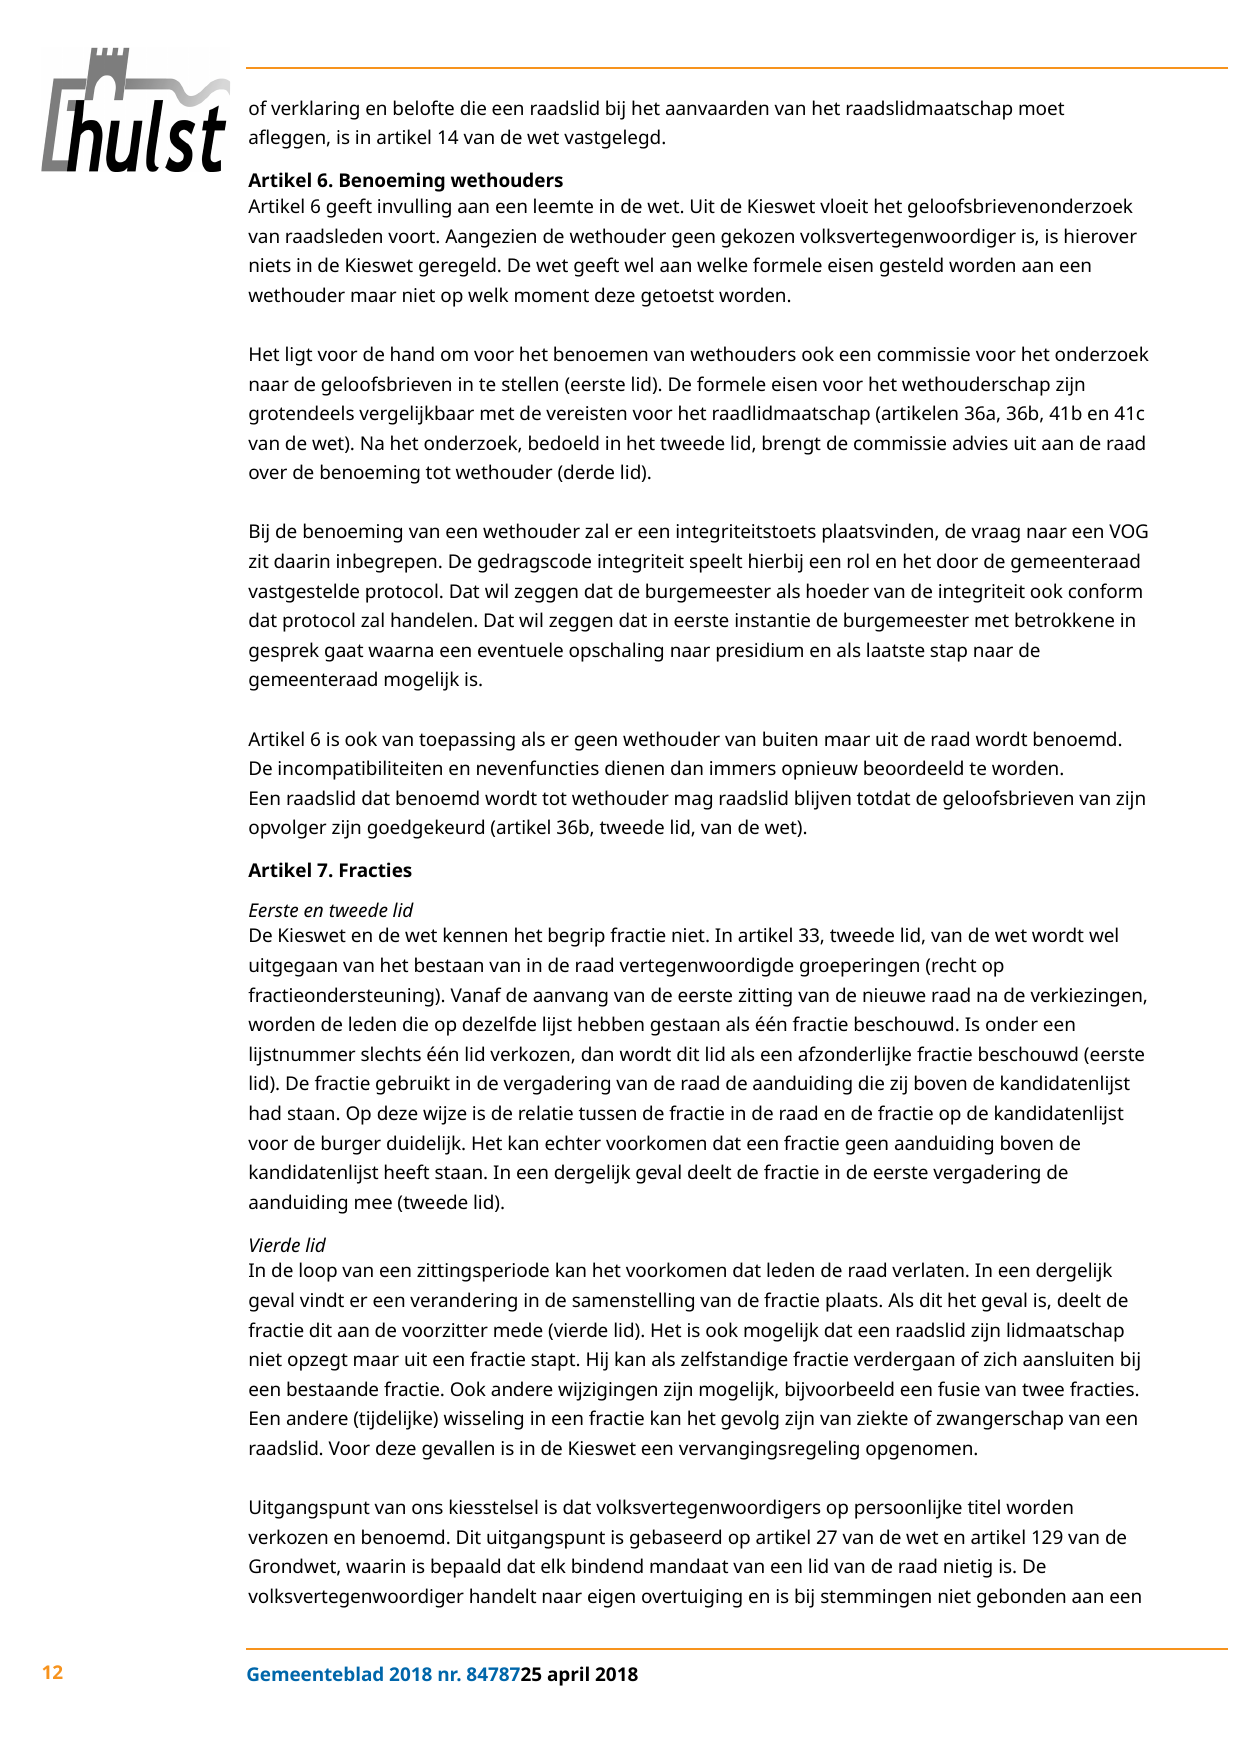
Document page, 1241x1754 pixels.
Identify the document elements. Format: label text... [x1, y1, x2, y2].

text of verklaring en belofte die een raadslid bij het aanvaarden van het raadslidmaatschap moet afleggen, is in artikel 14 van de wet vastgelegd. [248, 95, 1152, 150]
picture [41, 47, 231, 172]
text In de loop van een zittingsperiode kan het voorkomen dat leden de raad verlaten. In een dergelijk geval vindt er een verandering in de samenstelling van de fractie plaats. Als dit het geval is, deelt de fractie dit aan de voorzitter mede (vierde lid). Het is ook mogelijk dat een raadslid zijn lidmaatschap niet opzegt maar uit een fractie stapt. Hij kan als zelfstandige fractie verdergaan of zich aansluiten bij een bestaande fractie. Ook andere wijzigingen zijn mogelijk, bijvoorbeeld een fusie van twee fracties. Een andere (tijdelijke) wisseling in een fractie kan het gevolg zijn van ziekte of zwangerschap van een raadslid. Voor deze gevallen is in de Kieswet een vervangingsregeling opgenomen. [248, 1258, 1152, 1461]
text Uitgangspunt van ons kiesstelsel is dat volksvertegenwoordigers op persoonlijke titel worden verkozen en benoemd. Dit uitgangspunt is gebaseerd op artikel 27 van de wet en artikel 129 van de Grondwet, waarin is bepaald dat elk bindend mandaat van een lid van de raad nietig is. De volksvertegenwoordiger handelt naar eigen overtuiging en is bij stemmingen niet gebonden aan een [248, 1494, 1152, 1609]
text Het ligt voor de hand om voor het benoemen van wethouders ook een commissie voor het onderzoek naar de geloofsbrieven in te stellen (eerste lid). De formele eisen voor het wethouderschap zijn grotendeels vergelijkbaar met de vereisten voor het raadlidmaatschap (artikelen 36a, 36b, 41b en 41c van de wet). Na het onderzoek, bedoeld in het tweede lid, brengt de commissie advies uit aan de raad over de benoeming tot wethouder (derde lid). [248, 341, 1152, 485]
text Een raadslid dat benoemd wordt tot wethouder mag raadslid blijven totdat de geloofsbrieven van zijn opvolger zijn goedgekeurd (artikel 36b, tweede lid, van de wet). [248, 785, 1152, 840]
text Artikel 6 is ook van toepassing als er geen wethouder van buiten maar uit de raad wordt benoemd. De incompatibiliteiten en nevenfuncties dienen dan immers opnieuw beoordeeld te worden. [248, 726, 1152, 781]
text Bij de benoeming van een wethouder zal er een integriteitstoets plaatsvinden, de vraag naar een VOG zit daarin inbegrepen. De gedragscode integriteit speelt hierbij een rol en het door de gemeenteraad vastgestelde protocol. Dat wil zeggen dat de burgemeester als hoeder van de integriteit ook conform dat protocol zal handelen. Dat wil zeggen dat in eerste instantie de burgemeester met betrokkene in gesprek gaat waarna een eventuele opschaling naar presidium en als laatste stap naar de gemeenteraad mogelijk is. [248, 519, 1152, 692]
text Artikel 6. Benoeming wethouders [248, 167, 1152, 193]
text Vierde lid [248, 1232, 1152, 1258]
text Artikel 7. Fracties [248, 858, 1152, 883]
text Artikel 6 geeft invulling aan een leemte in de wet. Uit de Kieswet vloeit het geloofsbrievenonderzoek van raadsleden voort. Aangezien de wethouder geen gekozen volksvertegenwoordiger is, is hierover niets in de Kieswet geregeld. De wet geeft wel aan welke formele eisen gesteld worden aan een wethouder maar niet op welk moment deze getoetst worden. [248, 193, 1152, 308]
text Eerste en tweede lid [248, 897, 1152, 923]
text De Kieswet en de wet kennen het begrip fractie niet. In artikel 33, tweede lid, van de wet wordt wel uitgegaan van het bestaan van in de raad vertegenwoordigde groeperingen (recht op fractieondersteuning). Vanaf de aanvang van de eerste zitting van de nieuwe raad na de verkiezingen, worden de leden die op dezelfde lijst hebben gestaan als één fractie beschouwd. Is onder een lijstnummer slechts één lid verkozen, dan wordt dit lid als een afzonderlijke fractie beschouwd (eerste lid). De fractie gebruikt in de vergadering van de raad de aanduiding die zij boven de kandidatenlijst had staan. Op deze wijze is de relatie tussen de fractie in de raad en de fractie op de kandidatenlijst voor de burger duidelijk. Het kan echter voorkomen dat een fractie geen aanduiding boven de kandidatenlijst heeft staan. In een dergelijk geval deelt de fractie in de eerste vergadering de aanduiding mee (tweede lid). [248, 923, 1152, 1214]
